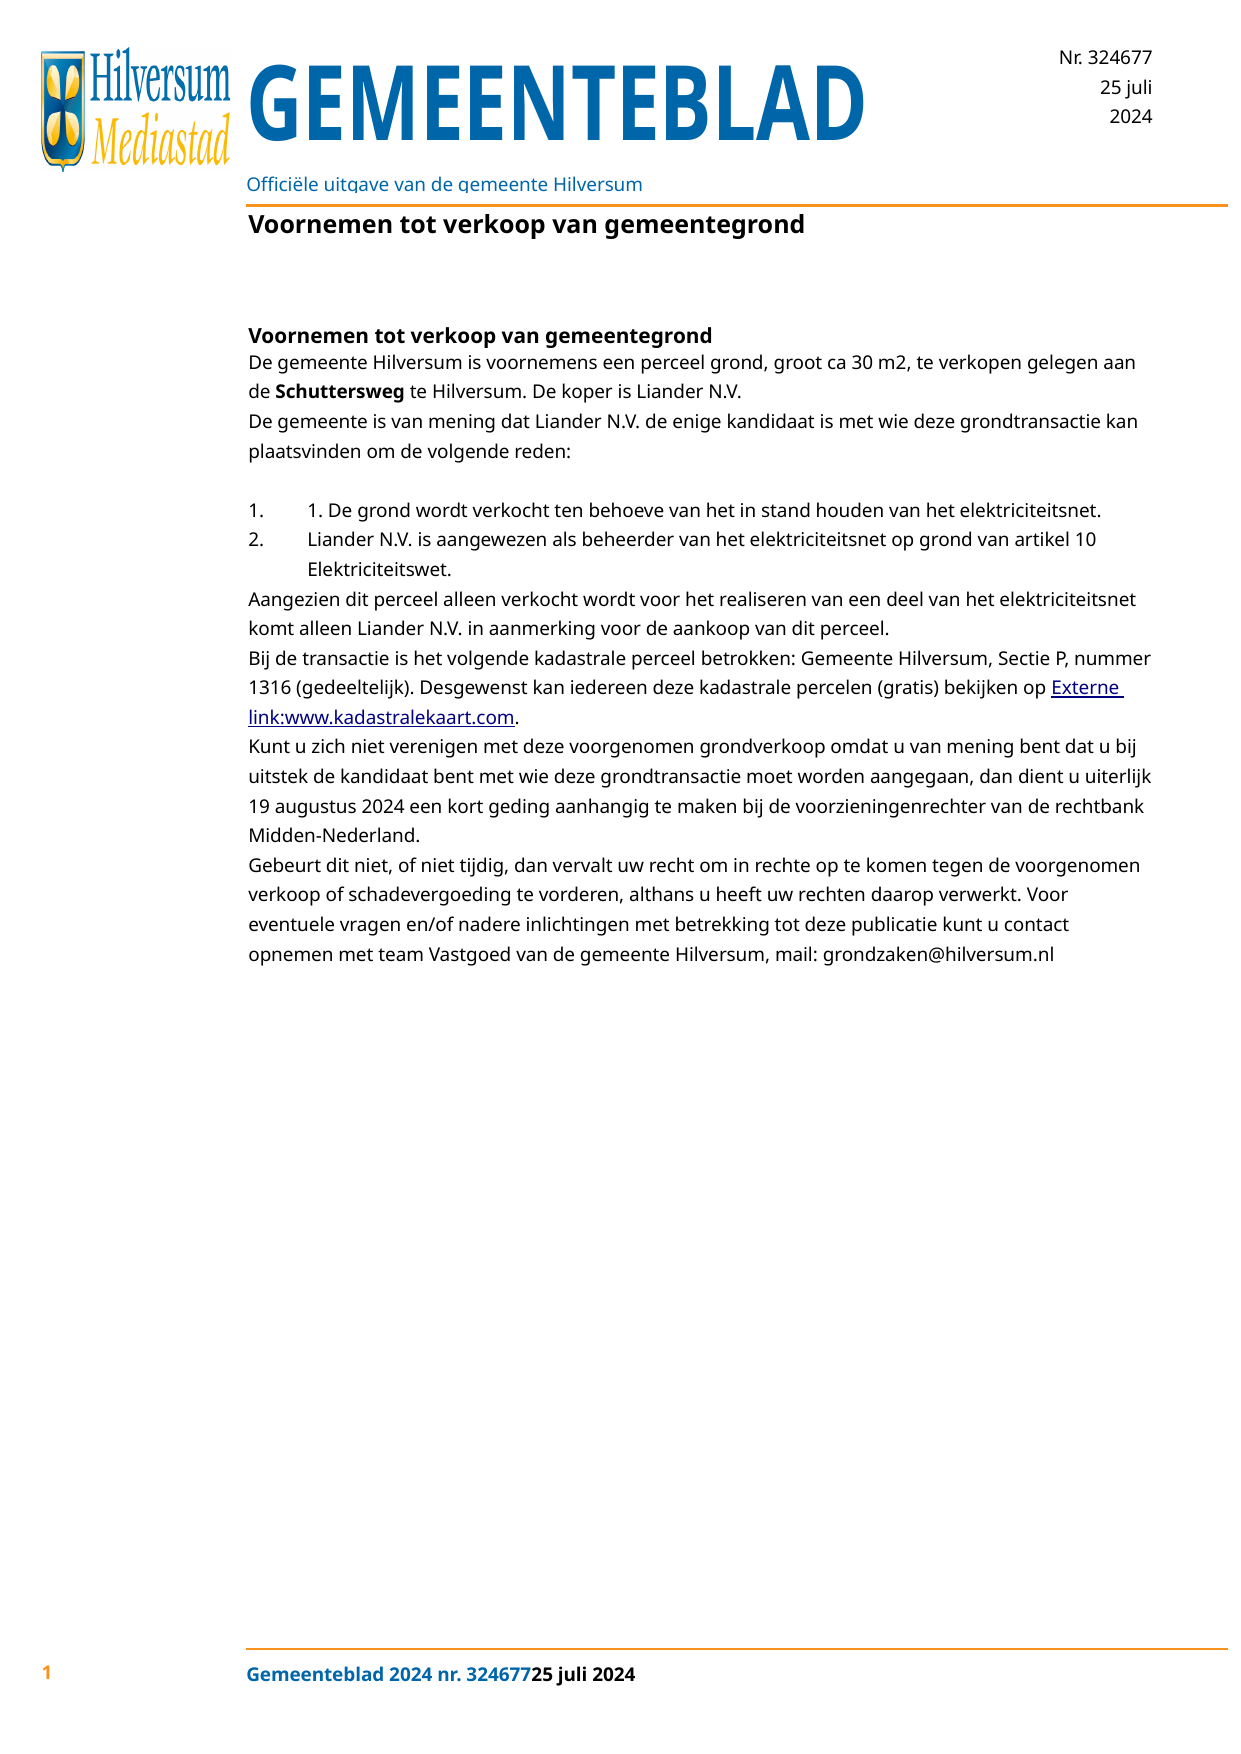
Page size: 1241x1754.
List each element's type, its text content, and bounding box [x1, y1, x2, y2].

text Aangezien dit perceel alleen verkocht wordt voor het realiseren van een deel van het elektriciteitsnet komt alleen Liander N.V. in aanmerking voor de aankoop van dit perceel. [248, 586, 1152, 641]
picture [41, 47, 231, 172]
list Liander N.V. is aangewezen als beheerder van het elektriciteitsnet op grond van artikel 10 Elektriciteitswet. [248, 527, 1152, 582]
text Voornemen tot verkoop van gemeentegrond [248, 207, 1152, 241]
text Gebeurt dit niet, of niet tijdig, dan vervalt uw recht om in rechte op te komen tegen de voorgenomen verkoop of schadevergoeding te vorderen, althans u heeft uw rechten daarop verwerkt. Voor eventuele vragen en/of nadere inlichtingen met betrekking tot deze publicatie kunt u contact opnemen met team Vastgoed van de gemeente Hilversum, mail: grondzaken@hilversum.nl [248, 852, 1152, 967]
text Bij de transactie is het volgende kadastrale perceel betrokken: Gemeente Hilversum, Sectie P, nummer 1316 (gedeeltelijk). Desgewenst kan iedereen deze kadastrale percelen (gratis) bekijken op Externe link:www.kadastralekaart.com. [248, 645, 1152, 730]
text Kunt u zich niet verenigen met deze voorgenomen grondverkoop omdat u van mening bent dat u bij uitstek de kandidaat bent met wie deze grondtransactie moet worden aangegaan, dan dient u uiterlijk 19 augustus 2024 een kort geding aanhangig te maken bij de voorzieningenrechter van de rechtbank Midden-Nederland. [248, 734, 1152, 848]
text Voornemen tot verkoop van gemeentegrond [248, 321, 1152, 349]
text De gemeente is van mening dat Liander N.V. de enige kandidaat is met wie deze grondtransactie kan plaatsvinden om de volgende reden: [248, 408, 1152, 464]
text De gemeente Hilversum is voornemens een perceel grond, groot ca 30 m2, te verkopen gelegen aan de Schuttersweg te Hilversum. De koper is Liander N.V. [248, 349, 1152, 404]
list 1. De grond wordt verkocht ten behoeve van het in stand houden van het elektriciteitsnet. [248, 497, 1152, 523]
